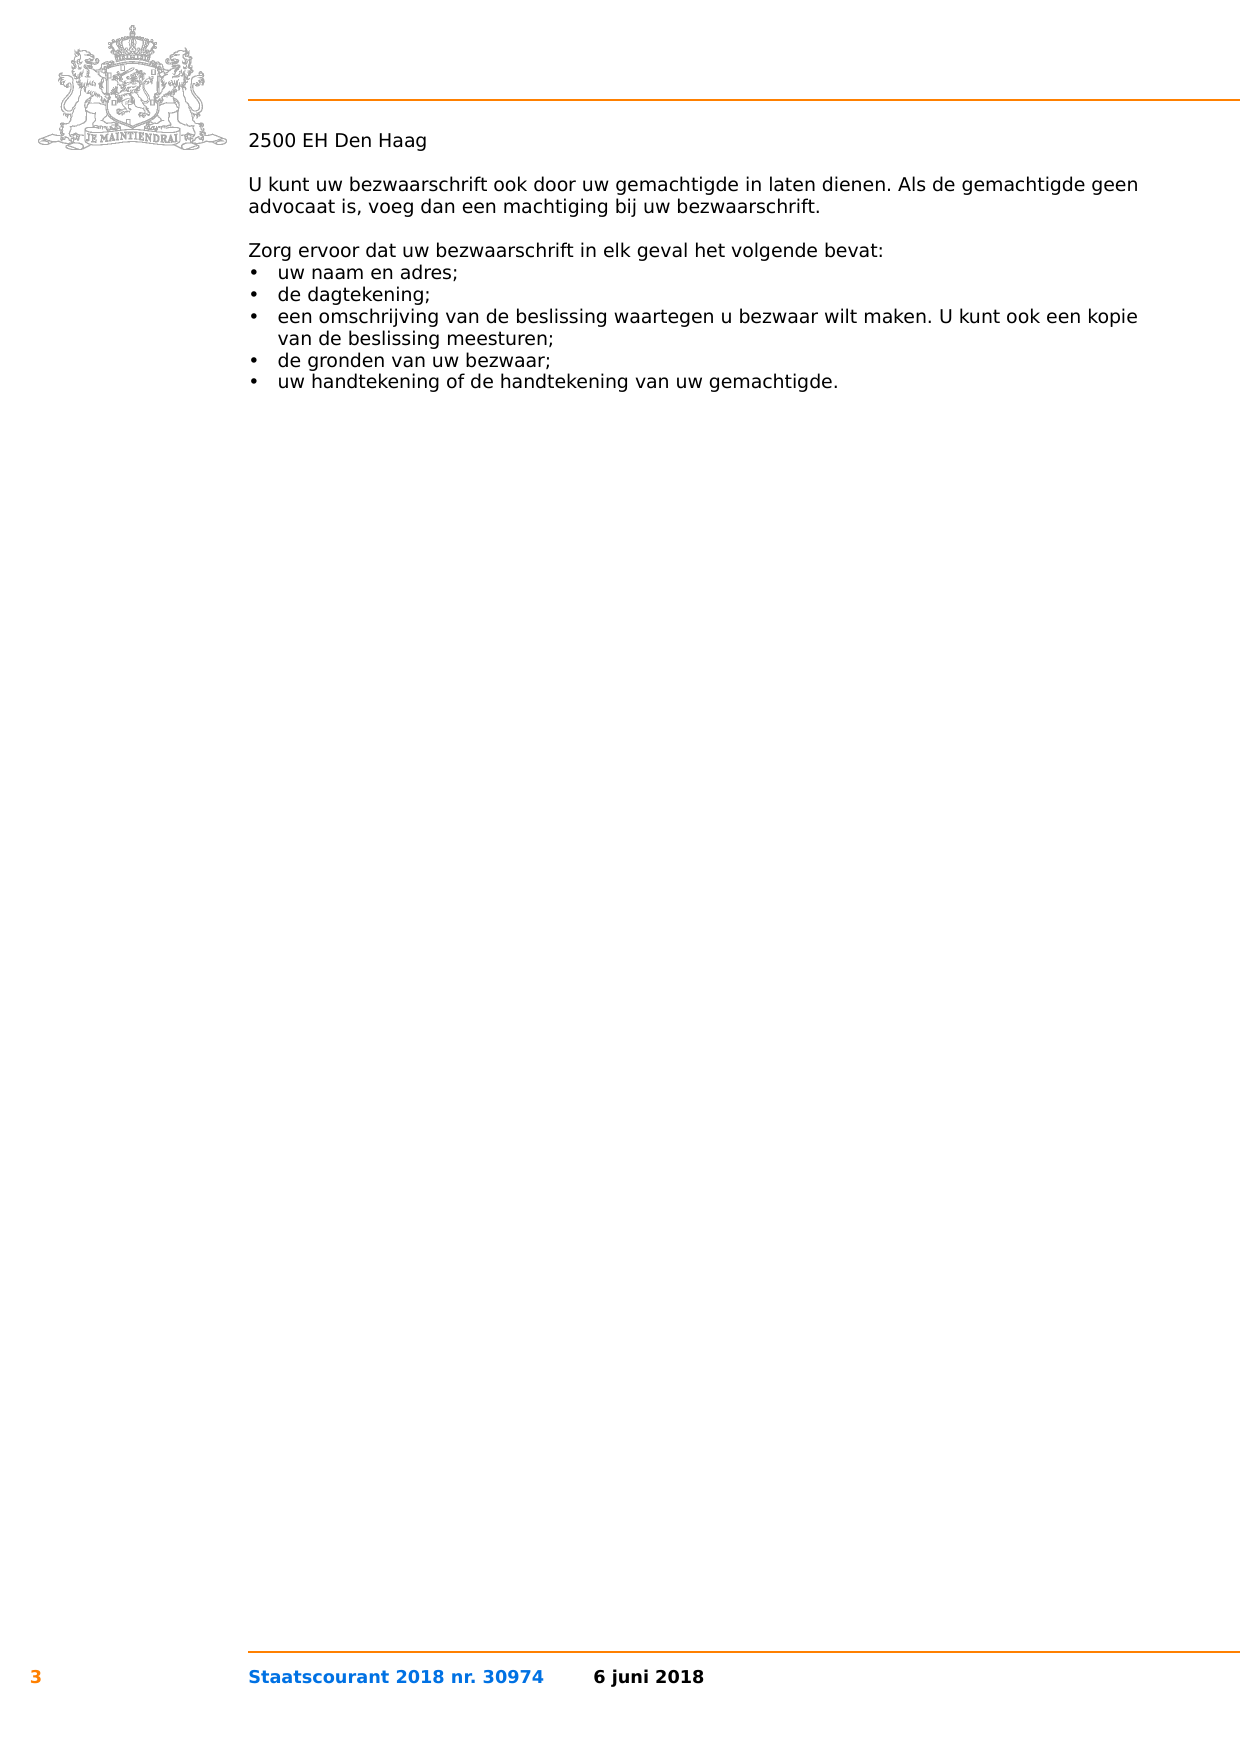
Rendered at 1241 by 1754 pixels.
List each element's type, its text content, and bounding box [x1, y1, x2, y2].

text • de dagtekening; [248, 283, 1163, 306]
text U kunt uw bezwaarschrift ook door uw gemachtigde in laten dienen. Als de gemachtigde geen advocaat is, voeg dan een machtiging bij uw bezwaarschrift. [248, 174, 1163, 218]
text Zorg ervoor dat uw bezwaarschrift in elk geval het volgende bevat: [248, 239, 1163, 262]
text • de gronden van uw bezwaar; [248, 349, 1163, 371]
text • een omschrijving van de beslissing waartegen u bezwaar wilt maken. U kunt ook een kopie van de beslissing meesturen; [248, 306, 1163, 349]
text 2500 EH Den Haag [248, 130, 1163, 152]
text • uw naam en adres; [248, 262, 1163, 283]
picture [38, 25, 227, 150]
text • uw handtekening of de handtekening van uw gemachtigde. [248, 371, 1163, 393]
